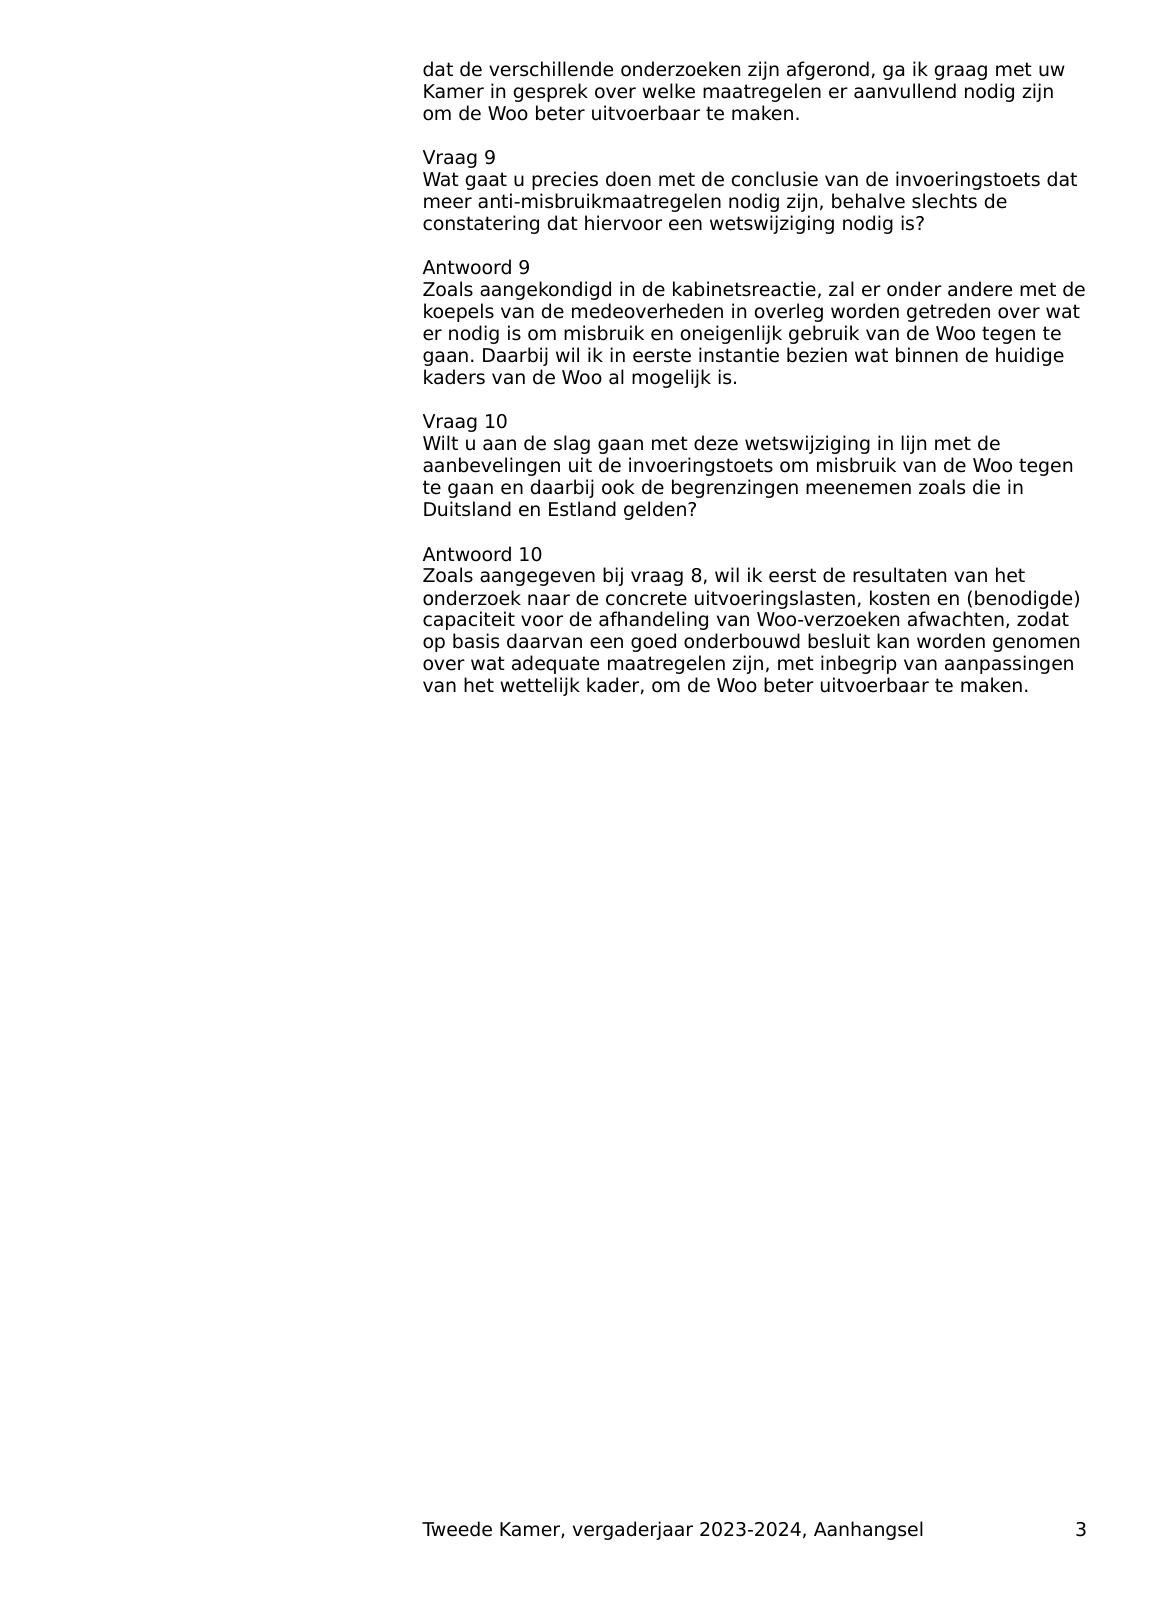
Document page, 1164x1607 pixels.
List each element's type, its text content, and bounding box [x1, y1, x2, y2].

text Vraag 9 [422, 147, 1087, 169]
text dat de verschillende onderzoeken zijn afgerond, ga ik graag met uw Kamer in gesprek over welke maatregelen er aanvullend nodig zijn om de Woo beter uitvoerbaar te maken. [422, 59, 1087, 125]
text Wilt u aan de slag gaan met deze wetswijziging in lijn met de aanbevelingen uit de invoeringstoets om misbruik van de Woo tegen te gaan en daarbij ook de begrenzingen meenemen zoals die in Duitsland en Estland gelden? [422, 433, 1087, 521]
text Zoals aangegeven bij vraag 8, wil ik eerst de resultaten van het onderzoek naar de concrete uitvoeringslasten, kosten en (benodigde) capaciteit voor de afhandeling van Woo-verzoeken afwachten, zodat op basis daarvan een goed onderbouwd besluit kan worden genomen over wat adequate maatregelen zijn, met inbegrip van aanpassingen van het wettelijk kader, om de Woo beter uitvoerbaar te maken. [422, 565, 1087, 697]
text Antwoord 10 [422, 543, 1087, 565]
text Wat gaat u precies doen met de conclusie van de invoeringstoets dat meer anti-misbruikmaatregelen nodig zijn, behalve slechts de constatering dat hiervoor een wetswijziging nodig is? [422, 169, 1087, 235]
text Zoals aangekondigd in de kabinetsreactie, zal er onder andere met de koepels van de medeoverheden in overleg worden getreden over wat er nodig is om misbruik en oneigenlijk gebruik van de Woo tegen te gaan. Daarbij wil ik in eerste instantie bezien wat binnen de huidige kaders van de Woo al mogelijk is. [422, 279, 1087, 389]
text Antwoord 9 [422, 257, 1087, 279]
text Vraag 10 [422, 411, 1087, 433]
